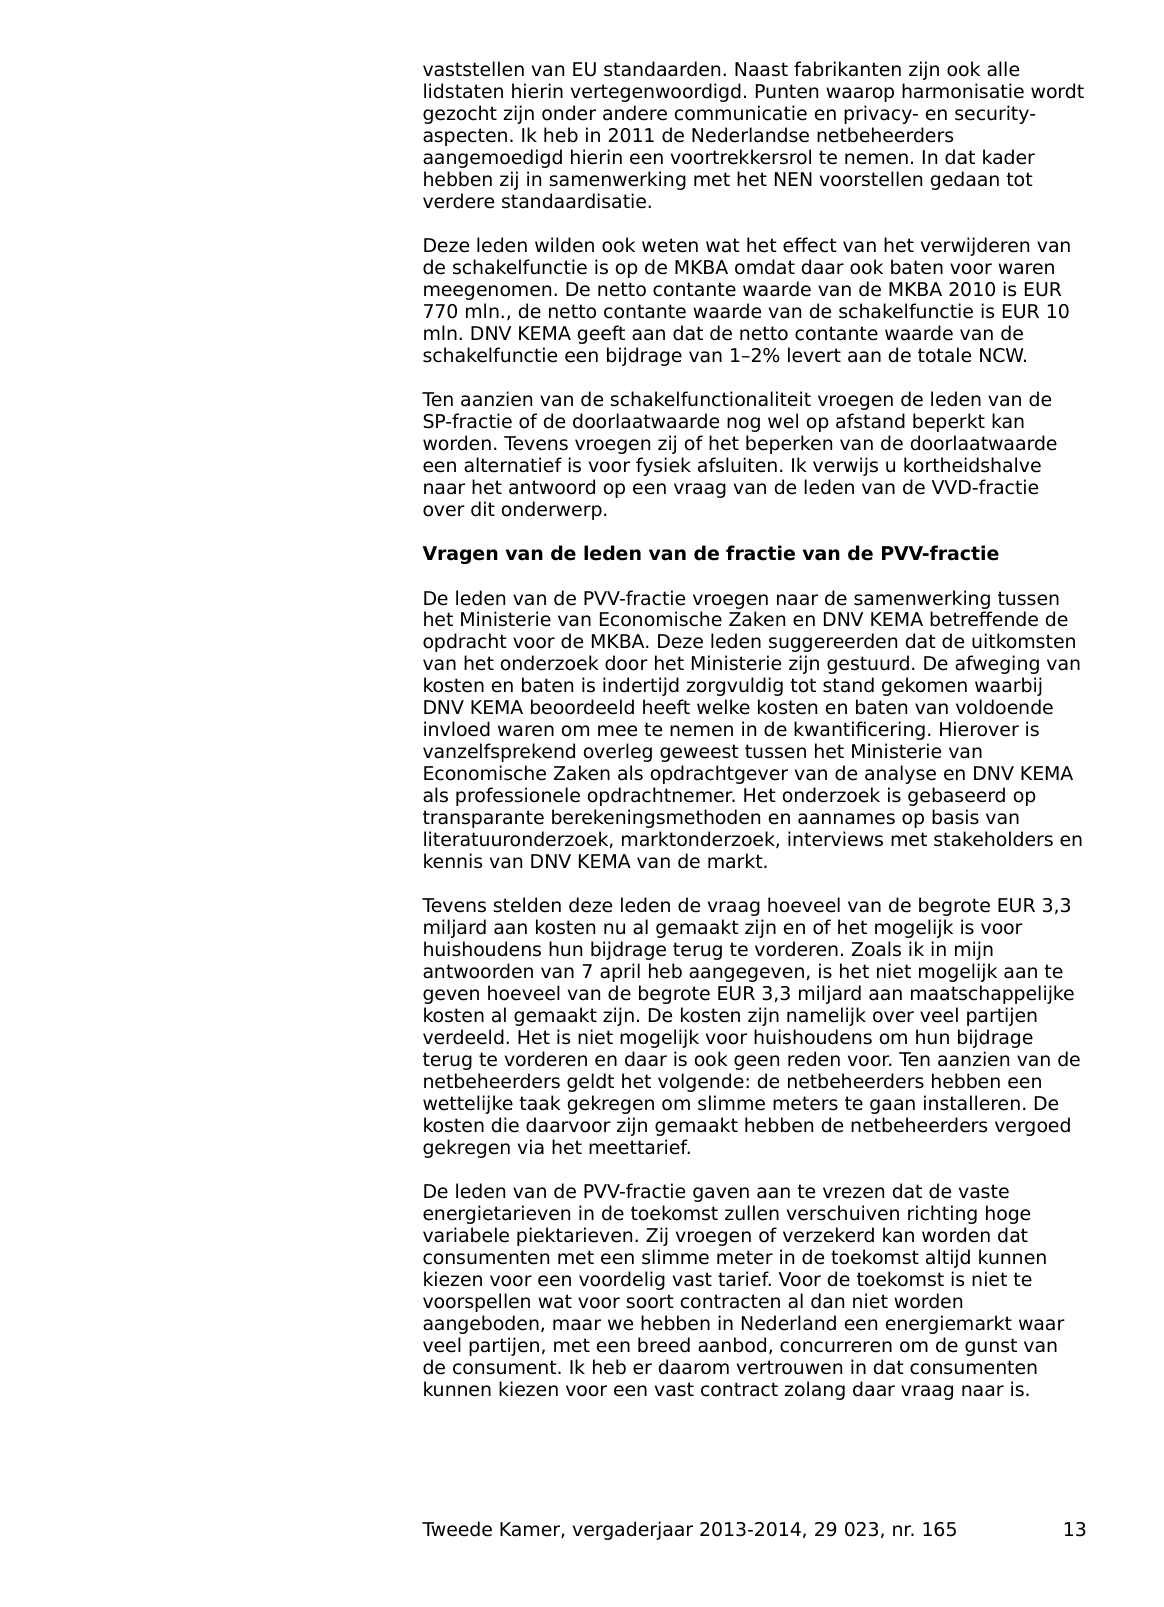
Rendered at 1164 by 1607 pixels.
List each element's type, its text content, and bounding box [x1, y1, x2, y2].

subtitle Vragen van de leden van de fractie van de PVV-fractie [422, 543, 1087, 565]
text vaststellen van EU standaarden. Naast fabrikanten zijn ook alle lidstaten hierin vertegenwoordigd. Punten waarop harmonisatie wordt gezocht zijn onder andere communicatie en privacy- en security-aspecten. Ik heb in 2011 de Nederlandse netbeheerders aangemoedigd hierin een voortrekkersrol te nemen. In dat kader hebben zij in samenwerking met het NEN voorstellen gedaan tot verdere standaardisatie. [422, 59, 1087, 213]
text Deze leden wilden ook weten wat het effect van het verwijderen van de schakelfunctie is op de MKBA omdat daar ook baten voor waren meegenomen. De netto contante waarde van de MKBA 2010 is EUR 770 mln., de netto contante waarde van de schakelfunctie is EUR 10 mln. DNV KEMA geeft aan dat de netto contante waarde van de schakelfunctie een bijdrage van 1–2% levert aan de totale NCW. [422, 235, 1087, 367]
text Ten aanzien van de schakelfunctionaliteit vroegen de leden van de SP-fractie of de doorlaatwaarde nog wel op afstand beperkt kan worden. Tevens vroegen zij of het beperken van de doorlaatwaarde een alternatief is voor fysiek afsluiten. Ik verwijs u kortheidshalve naar het antwoord op een vraag van de leden van de VVD-fractie over dit onderwerp. [422, 389, 1087, 521]
text De leden van de PVV-fractie gaven aan te vrezen dat de vaste energietarieven in de toekomst zullen verschuiven richting hoge variabele piektarieven. Zij vroegen of verzekerd kan worden dat consumenten met een slimme meter in de toekomst altijd kunnen kiezen voor een voordelig vast tarief. Voor de toekomst is niet te voorspellen wat voor soort contracten al dan niet worden aangeboden, maar we hebben in Nederland een energiemarkt waar veel partijen, met een breed aanbod, concurreren om de gunst van de consument. Ik heb er daarom vertrouwen in dat consumenten kunnen kiezen voor een vast contract zolang daar vraag naar is. [422, 1181, 1087, 1401]
text De leden van de PVV-fractie vroegen naar de samenwerking tussen het Ministerie van Economische Zaken en DNV KEMA betreffende de opdracht voor de MKBA. Deze leden suggereerden dat de uitkomsten van het onderzoek door het Ministerie zijn gestuurd. De afweging van kosten en baten is indertijd zorgvuldig tot stand gekomen waarbij DNV KEMA beoordeeld heeft welke kosten en baten van voldoende invloed waren om mee te nemen in de kwantificering. Hierover is vanzelfsprekend overleg geweest tussen het Ministerie van Economische Zaken als opdrachtgever van de analyse en DNV KEMA als professionele opdrachtnemer. Het onderzoek is gebaseerd op transparante berekeningsmethoden en aannames op basis van literatuuronderzoek, marktonderzoek, interviews met stakeholders en kennis van DNV KEMA van de markt. [422, 587, 1087, 873]
text Tevens stelden deze leden de vraag hoeveel van de begrote EUR 3,3 miljard aan kosten nu al gemaakt zijn en of het mogelijk is voor huishoudens hun bijdrage terug te vorderen. Zoals ik in mijn antwoorden van 7 april heb aangegeven, is het niet mogelijk aan te geven hoeveel van de begrote EUR 3,3 miljard aan maatschappelijke kosten al gemaakt zijn. De kosten zijn namelijk over veel partijen verdeeld. Het is niet mogelijk voor huishoudens om hun bijdrage terug te vorderen en daar is ook geen reden voor. Ten aanzien van de netbeheerders geldt het volgende: de netbeheerders hebben een wettelijke taak gekregen om slimme meters te gaan installeren. De kosten die daarvoor zijn gemaakt hebben de netbeheerders vergoed gekregen via het meettarief. [422, 895, 1087, 1159]
